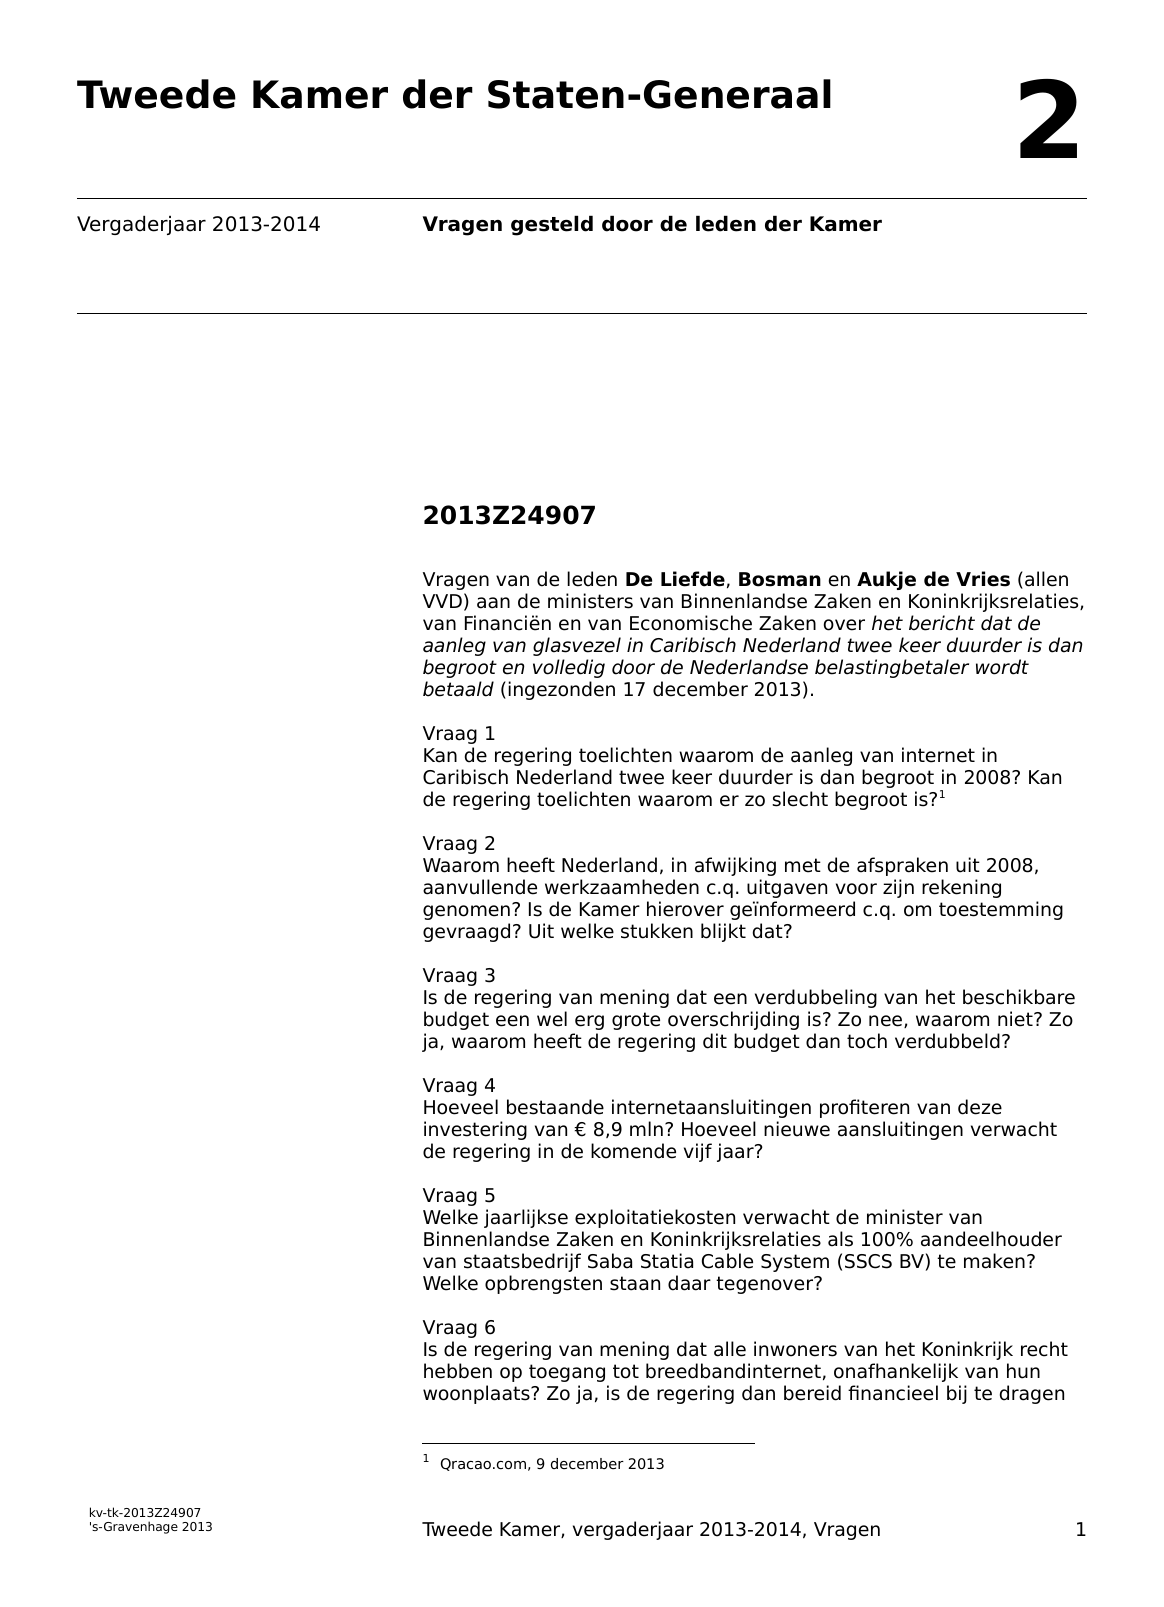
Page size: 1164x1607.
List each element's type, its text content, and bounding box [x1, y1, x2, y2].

text Vragen van de leden De Liefde, Bosman en Aukje de Vries (allen VVD) aan de ministers van Binnenlandse Zaken en Koninkrijksrelaties, van Financiën en van Economische Zaken over het bericht dat de aanleg van glasvezel in Caribisch Nederland twee keer duurder is dan begroot en volledig door de Nederlandse belastingbetaler wordt betaald (ingezonden 17 december 2013). [422, 569, 1087, 701]
text Vraag 6 [422, 1317, 1087, 1339]
text Welke jaarlijkse exploitatiekosten verwacht de minister van Binnenlandse Zaken en Koninkrijksrelaties als 100% aandeelhouder van staatsbedrijf Saba Statia Cable System (SSCS BV) te maken? Welke opbrengsten staan daar tegenover? [422, 1207, 1087, 1295]
text 's-Gravenhage 2013 [88, 1520, 323, 1534]
text Hoeveel bestaande internetaansluitingen profiteren van deze investering van € 8,9 mln? Hoeveel nieuwe aansluitingen verwacht de regering in de komende vijf jaar? [422, 1097, 1087, 1163]
text Vraag 3 [422, 965, 1087, 987]
text 2013Z24907 [422, 501, 1087, 531]
text Vraag 1 [422, 723, 1087, 745]
text Is de regering van mening dat een verdubbeling van het beschikbare budget een wel erg grote overschrijding is? Zo nee, waarom niet? Zo ja, waarom heeft de regering dit budget dan toch verdubbeld? [422, 987, 1087, 1053]
table_header Tweede Kamer der Staten-Generaal [77, 59, 886, 198]
table_cell Vergaderjaar 2013-2014 [77, 199, 422, 313]
text Is de regering van mening dat alle inwoners van het Koninkrijk recht hebben op toegang tot breedbandinternet, onafhankelijk van hun woonplaats? Zo ja, is de regering dan bereid financieel bij te dragen [422, 1339, 1087, 1405]
text Kan de regering toelichten waarom de aanleg van internet in Caribisch Nederland twee keer duurder is dan begroot in 2008? Kan de regering toelichten waarom er zo slecht begroot is? [422, 745, 1087, 811]
text Waarom heeft Nederland, in afwijking met de afspraken uit 2008, aanvullende werkzaamheden c.q. uitgaven voor zijn rekening genomen? Is de Kamer hierover geïnformeerd c.q. om toestemming gevraagd? Uit welke stukken blijkt dat? [422, 855, 1087, 943]
text Vraag 5 [422, 1185, 1087, 1207]
text kv-tk-2013Z24907 [88, 1506, 323, 1520]
text Vraag 2 [422, 833, 1087, 855]
table_cell Vragen gesteld door de leden der Kamer [422, 199, 1087, 313]
text Vraag 4 [422, 1075, 1087, 1097]
table_header 2 [886, 59, 1087, 198]
text Qracao.com, 9 december 2013 [422, 1452, 1087, 1474]
